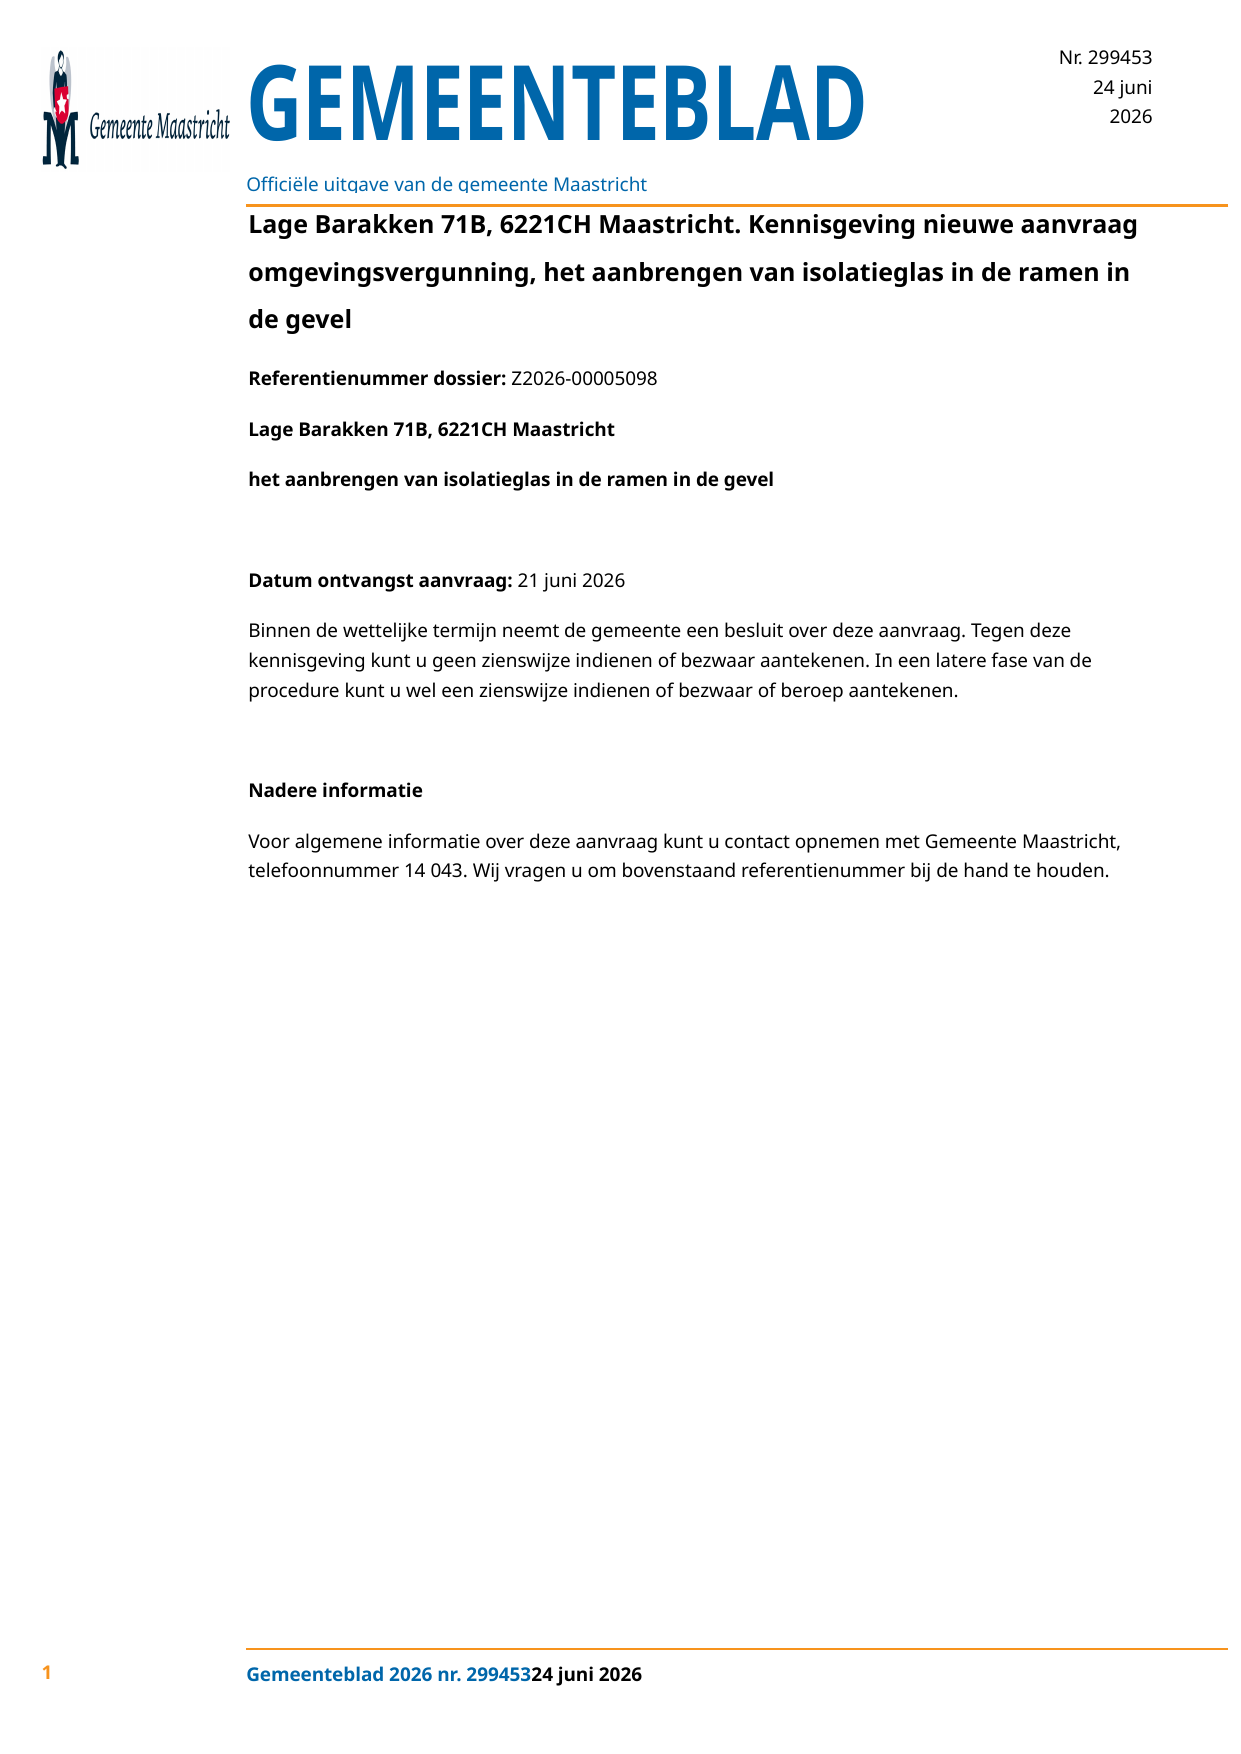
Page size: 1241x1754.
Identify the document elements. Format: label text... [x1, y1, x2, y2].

text Voor algemene informatie over deze aanvraag kunt u contact opnemen met Gemeente Maastricht, telefoonnummer 14 043. Wij vragen u om bovenstaand referentienummer bij de hand te houden. [248, 828, 1152, 883]
text Datum ontvangst aanvraag: 21 juni 2026 [248, 567, 1152, 593]
text Lage Barakken 71B, 6221CH Maastricht. Kennisgeving nieuwe aanvraag omgevingsvergunning, het aanbrengen van isolatieglas in de ramen in de gevel [248, 207, 1152, 336]
picture [41, 47, 231, 172]
text het aanbrengen van isolatieglas in de ramen in de gevel [248, 466, 1152, 492]
text Referentienummer dossier: Z2026-00005098 [248, 366, 1152, 391]
text Nadere informatie [248, 778, 1152, 803]
text Binnen de wettelijke termijn neemt de gemeente een besluit over deze aanvraag. Tegen deze kennisgeving kunt u geen zienswijze indienen of bezwaar aantekenen. In een latere fase van de procedure kunt u wel een zienswijze indienen of bezwaar of beroep aantekenen. [248, 618, 1152, 702]
text Lage Barakken 71B, 6221CH Maastricht [248, 416, 1152, 442]
